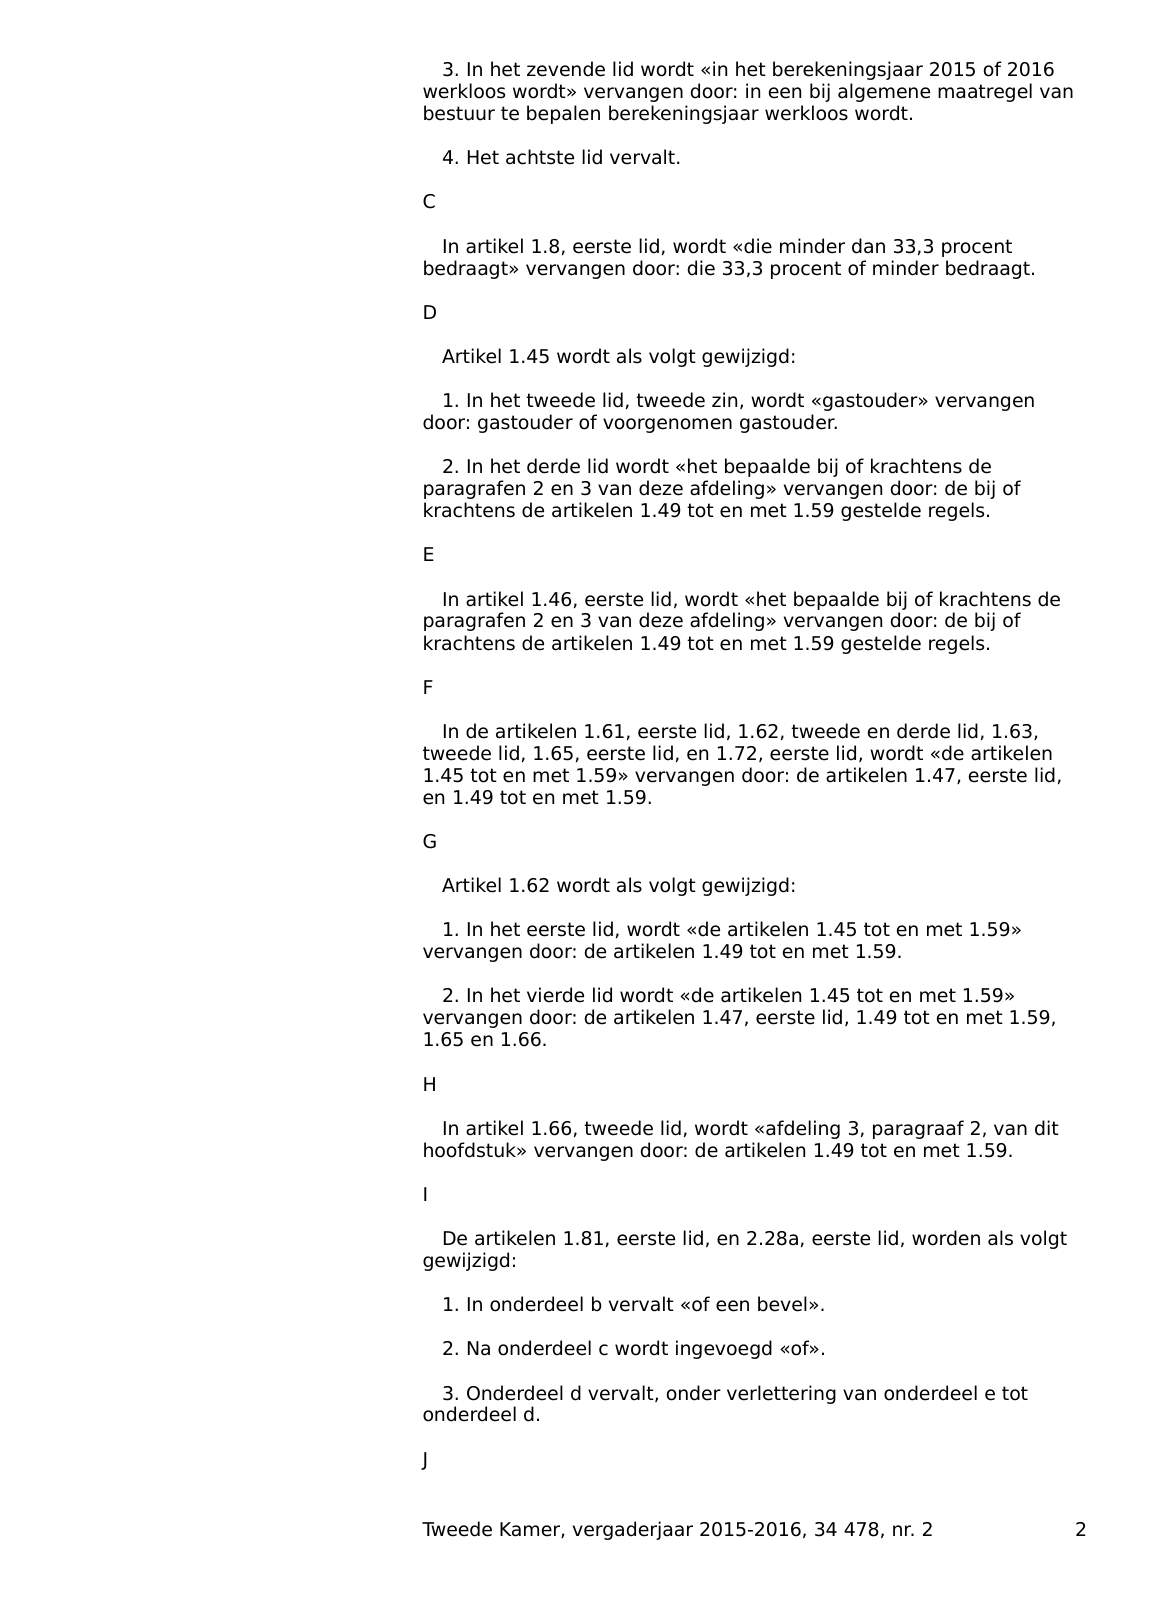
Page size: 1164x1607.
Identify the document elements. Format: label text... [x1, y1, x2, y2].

text G [422, 831, 1087, 853]
text Artikel 1.62 wordt als volgt gewijzigd: [422, 875, 1087, 897]
text F [422, 677, 1087, 698]
text Artikel 1.45 wordt als volgt gewijzigd: [422, 346, 1087, 368]
text 1. In onderdeel b vervalt «of een bevel». [422, 1294, 1087, 1316]
text In artikel 1.8, eerste lid, wordt «die minder dan 33,3 procent bedraagt» vervangen door: die 33,3 procent of minder bedraagt. [422, 236, 1087, 279]
text In artikel 1.66, tweede lid, wordt «afdeling 3, paragraaf 2, van dit hoofdstuk» vervangen door: de artikelen 1.49 tot en met 1.59. [422, 1118, 1087, 1162]
text 2. Na onderdeel c wordt ingevoegd «of». [422, 1338, 1087, 1360]
text 1. In het eerste lid, wordt «de artikelen 1.45 tot en met 1.59» vervangen door: de artikelen 1.49 tot en met 1.59. [422, 919, 1087, 963]
text De artikelen 1.81, eerste lid, en 2.28a, eerste lid, worden als volgt gewijzigd: [422, 1228, 1087, 1272]
text C [422, 191, 1087, 213]
text 1. In het tweede lid, tweede zin, wordt «gastouder» vervangen door: gastouder of voorgenomen gastouder. [422, 390, 1087, 434]
text 2. In het vierde lid wordt «de artikelen 1.45 tot en met 1.59» vervangen door: de artikelen 1.47, eerste lid, 1.49 tot en met 1.59, 1.65 en 1.66. [422, 985, 1087, 1051]
text In de artikelen 1.61, eerste lid, 1.62, tweede en derde lid, 1.63, tweede lid, 1.65, eerste lid, en 1.72, eerste lid, wordt «de artikelen 1.45 tot en met 1.59» vervangen door: de artikelen 1.47, eerste lid, en 1.49 tot en met 1.59. [422, 721, 1087, 809]
text J [422, 1448, 1087, 1471]
text 3. In het zevende lid wordt «in het berekeningsjaar 2015 of 2016 werkloos wordt» vervangen door: in een bij algemene maatregel van bestuur te bepalen berekeningsjaar werkloos wordt. [422, 59, 1087, 125]
text 3. Onderdeel d vervalt, onder verlettering van onderdeel e tot onderdeel d. [422, 1382, 1087, 1426]
text 4. Het achtste lid vervalt. [422, 147, 1087, 169]
text 2. In het derde lid wordt «het bepaalde bij of krachtens de paragrafen 2 en 3 van deze afdeling» vervangen door: de bij of krachtens de artikelen 1.49 tot en met 1.59 gestelde regels. [422, 456, 1087, 522]
text I [422, 1184, 1087, 1206]
text D [422, 302, 1087, 324]
text E [422, 544, 1087, 566]
text In artikel 1.46, eerste lid, wordt «het bepaalde bij of krachtens de paragrafen 2 en 3 van deze afdeling» vervangen door: de bij of krachtens de artikelen 1.49 tot en met 1.59 gestelde regels. [422, 588, 1087, 654]
text H [422, 1073, 1087, 1095]
